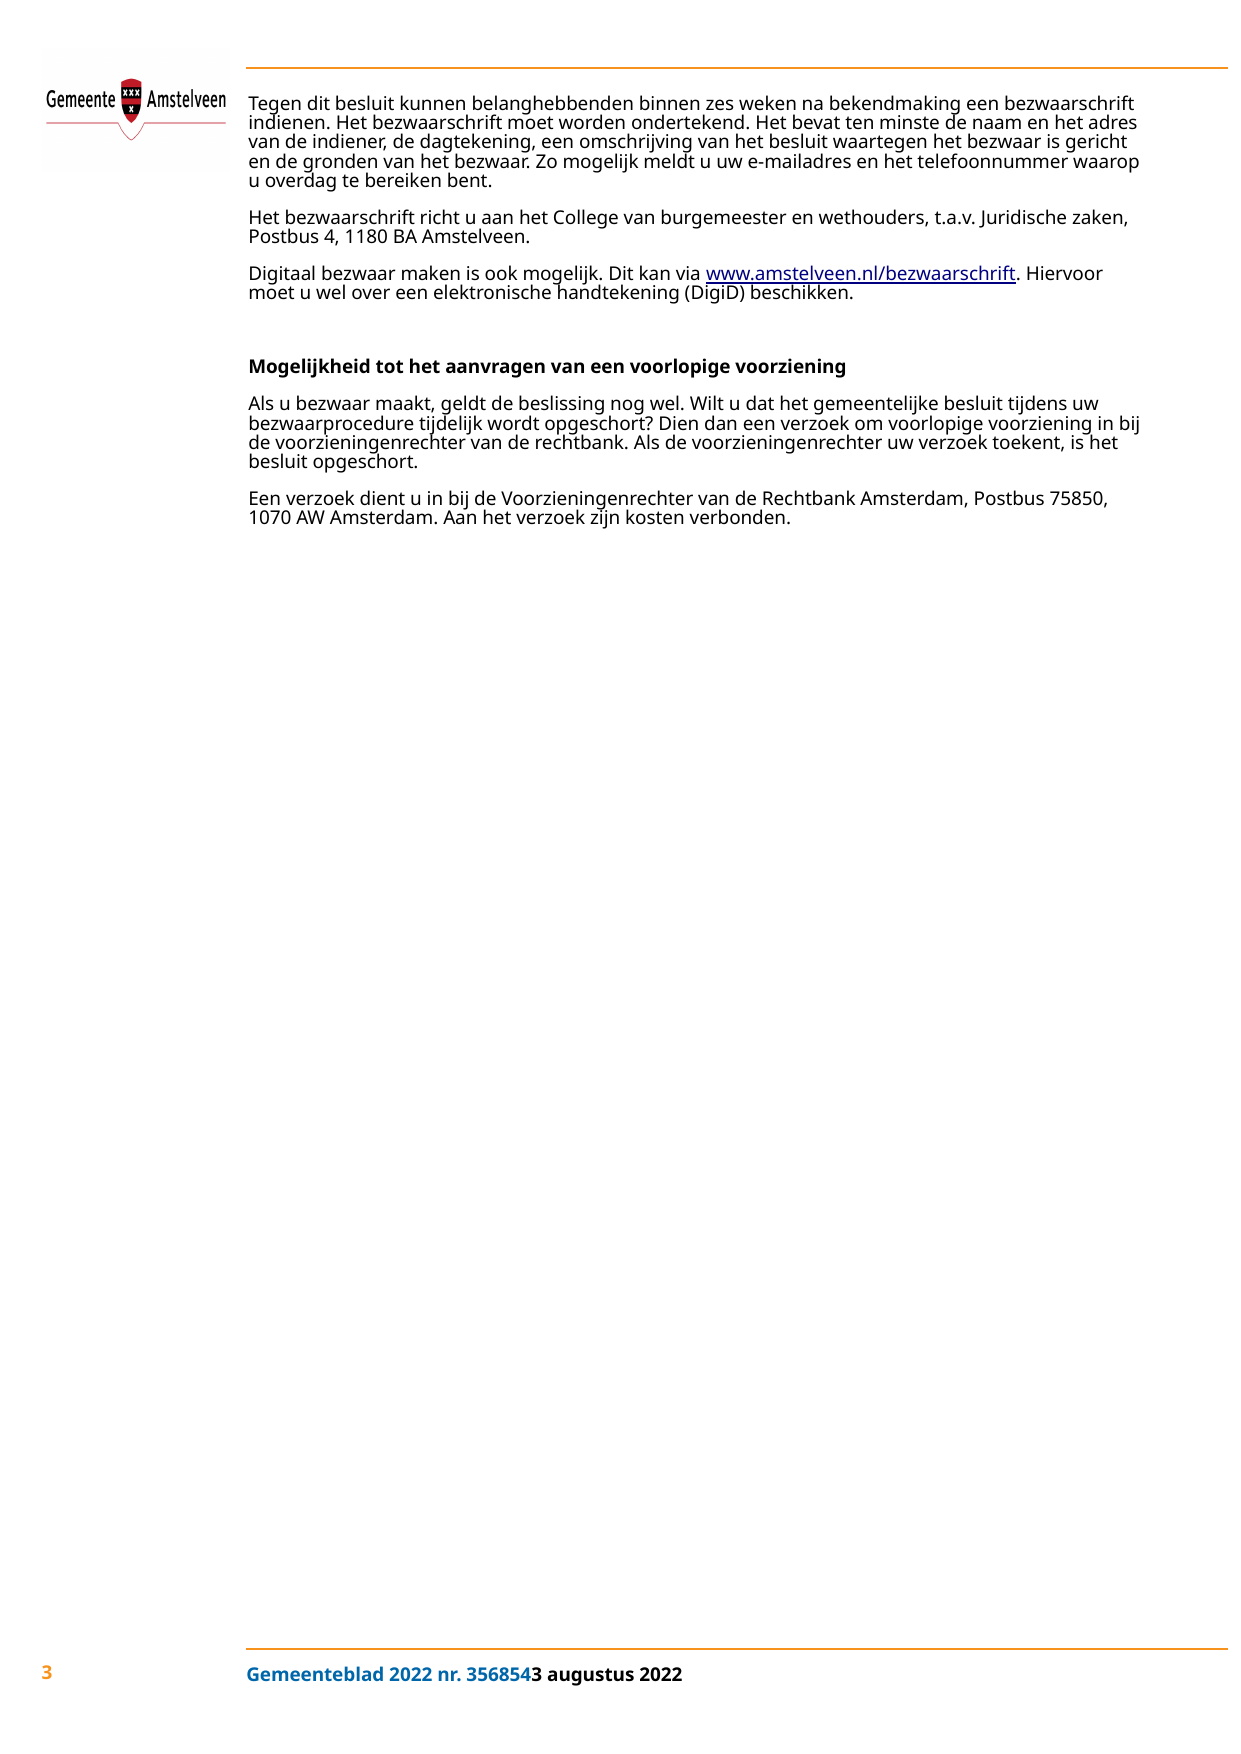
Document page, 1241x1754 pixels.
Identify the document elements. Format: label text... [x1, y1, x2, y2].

picture [41, 47, 231, 172]
text Als u bezwaar maakt, geldt de beslissing nog wel. Wilt u dat het gemeentelijke besluit tijdens uw bezwaarprocedure tijdelijk wordt opgeschort? Dien dan een verzoek om voorlopige voorziening in bij de voorzieningenrechter van de rechtbank. Als de voorzieningenrechter uw verzoek toekent, is het besluit opgeschort. [248, 395, 1152, 472]
text Tegen dit besluit kunnen belanghebbenden binnen zes weken na bekendmaking een bezwaarschrift indienen. Het bezwaarschrift moet worden ondertekend. Het bevat ten minste de naam en het adres van de indiener, de dagtekening, een omschrijving van het besluit waartegen het bezwaar is gericht en de gronden van het bezwaar. Zo mogelijk meldt u uw e-mailadres en het telefoonnummer waarop u overdag te bereiken bent. [248, 95, 1152, 191]
text Digitaal bezwaar maken is ook mogelijk. Dit kan via www.amstelveen.nl/bezwaarschrift. Hiervoor moet u wel over een elektronische handtekening (DigiD) beschikken. [248, 265, 1152, 304]
text Het bezwaarschrift richt u aan het College van burgemeester en wethouders, t.a.v. Juridische zaken, Postbus 4, 1180 BA Amstelveen. [248, 209, 1152, 247]
text Mogelijkheid tot het aanvragen van een voorlopige voorziening [248, 358, 1152, 378]
text Een verzoek dient u in bij de Voorzieningenrechter van de Rechtbank Amsterdam, Postbus 75850, 1070 AW Amsterdam. Aan het verzoek zijn kosten verbonden. [248, 490, 1152, 529]
